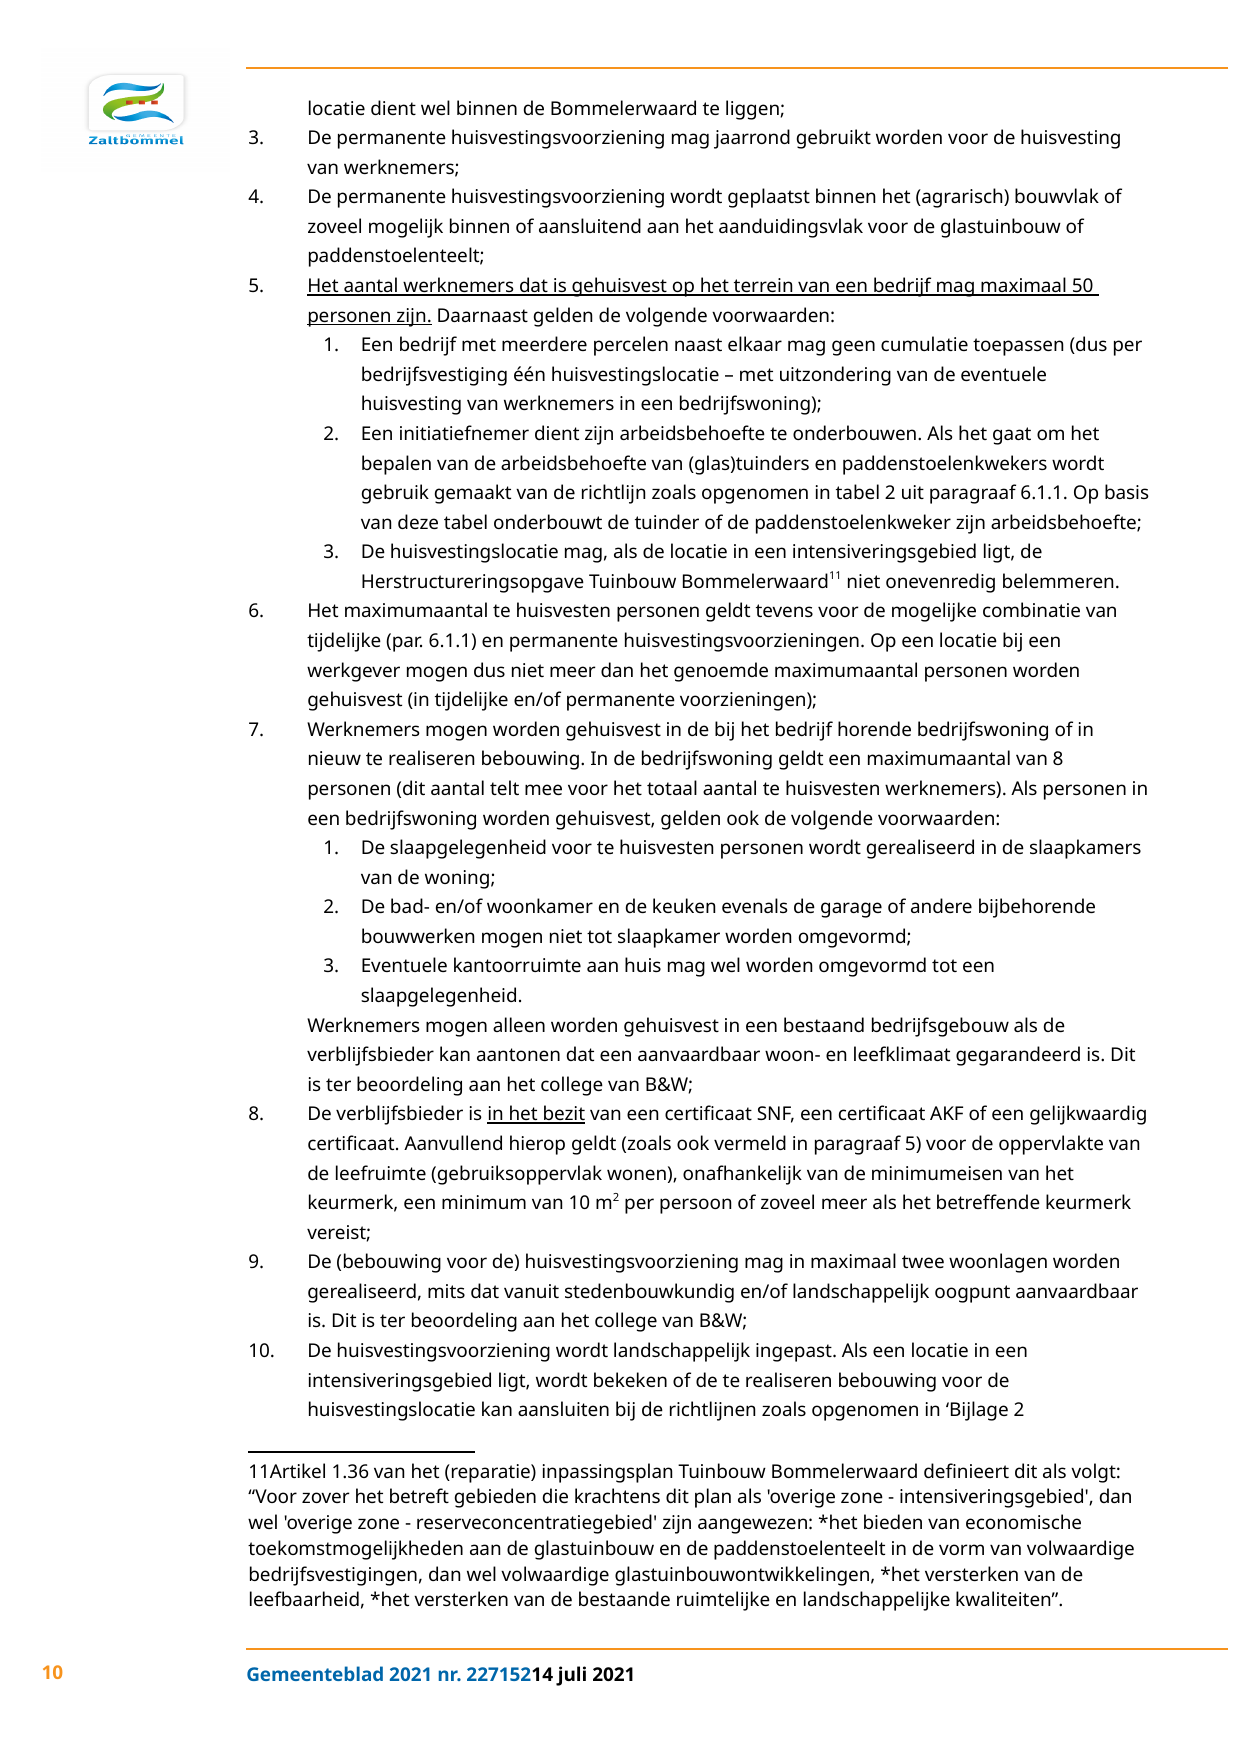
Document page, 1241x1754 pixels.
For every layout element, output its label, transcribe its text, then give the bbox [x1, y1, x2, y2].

list locatie dient wel binnen de Bommelerwaard te liggen; [248, 95, 1152, 121]
list Artikel 1.36 van het (reparatie) inpassingsplan Tuinbouw Bommelerwaard definieert dit als volgt: “Voor zover het betreft gebieden die krachtens dit plan als 'overige zone - intensiveringsgebied', dan wel 'overige zone - reserveconcentratiegebied' zijn aangewezen: *het bieden van economische toekomstmogelijkheden aan de glastuinbouw en de paddenstoelenteelt in de vorm van volwaardige bedrijfsvestigingen, dan wel volwaardige glastuinbouwontwikkelingen, *het versterken van de leefbaarheid, *het versterken van de bestaande ruimtelijke en landschappelijke kwaliteiten”. [248, 1458, 1152, 1612]
list Het maximumaantal te huisvesten personen geldt tevens voor de mogelijke combinatie van tijdelijke (par. 6.1.1) en permanente huisvestingsvoorzieningen. Op een locatie bij een werkgever mogen dus niet meer dan het genoemde maximumaantal personen worden gehuisvest (in tijdelijke en/of permanente voorzieningen); [248, 598, 1152, 712]
list De bad- en/of woonkamer en de keuken evenals de garage of andere bijbehorende bouwwerken mogen niet tot slaapkamer worden omgevormd; [323, 893, 1152, 949]
list De (bebouwing voor de) huisvestingsvoorziening mag in maximaal twee woonlagen worden gerealiseerd, mits dat vanuit stedenbouwkundig en/of landschappelijk oogpunt aanvaardbaar is. Dit is ter beoordeling aan het college van B&W; [248, 1248, 1152, 1333]
list Het aantal werknemers dat is gehuisvest op het terrein van een bedrijf mag maximaal 50 personen zijn. Daarnaast gelden de volgende voorwaarden: [248, 272, 1152, 328]
list De huisvestingsvoorziening wordt landschappelijk ingepast. Als een locatie in een intensiveringsgebied ligt, wordt bekeken of de te realiseren bebouwing voor de huisvestingslocatie kan aansluiten bij de richtlijnen zoals opgenomen in ‘Bijlage 2 [248, 1337, 1152, 1422]
list De verblijfsbieder is in het bezit van een certificaat SNF, een certificaat AKF of een gelijkwaardig certificaat. Aanvullend hierop geldt (zoals ook vermeld in paragraaf 5) voor de oppervlakte van de leefruimte (gebruiksoppervlak wonen), onafhankelijk van de minimumeisen van het keurmerk, een minimum van 10 m2 per persoon of zoveel meer als het betreffende keurmerk vereist; [248, 1101, 1152, 1245]
list De permanente huisvestingsvoorziening wordt geplaatst binnen het (agrarisch) bouwvlak of zoveel mogelijk binnen of aansluitend aan het aanduidingsvlak voor de glastuinbouw of paddenstoelenteelt; [248, 183, 1152, 268]
list Een initiatiefnemer dient zijn arbeidsbehoefte te onderbouwen. Als het gaat om het bepalen van de arbeidsbehoefte van (glas)tuinders en paddenstoelenkwekers wordt gebruik gemaakt van de richtlijn zoals opgenomen in tabel 2 uit paragraaf 6.1.1. Op basis van deze tabel onderbouwt de tuinder of de paddenstoelenkweker zijn arbeidsbehoefte; [323, 420, 1152, 535]
picture [41, 47, 231, 172]
list Eventuele kantoorruimte aan huis mag wel worden omgevormd tot een slaapgelegenheid. [323, 953, 1152, 1008]
list Werknemers mogen alleen worden gehuisvest in een bestaand bedrijfsgebouw als de verblijfsbieder kan aantonen dat een aanvaardbaar woon- en leefklimaat gegarandeerd is. Dit is ter beoordeling aan het college van B&W; [248, 1012, 1152, 1097]
list De slaapgelegenheid voor te huisvesten personen wordt gerealiseerd in de slaapkamers van de woning; [323, 834, 1152, 890]
list De permanente huisvestingsvoorziening mag jaarrond gebruikt worden voor de huisvesting van werknemers; [248, 124, 1152, 180]
list Werknemers mogen worden gehuisvest in de bij het bedrijf horende bedrijfswoning of in nieuw te realiseren bebouwing. In de bedrijfswoning geldt een maximumaantal van 8 personen (dit aantal telt mee voor het totaal aantal te huisvesten werknemers). Als personen in een bedrijfswoning worden gehuisvest, gelden ook de volgende voorwaarden: [248, 716, 1152, 831]
list Een bedrijf met meerdere percelen naast elkaar mag geen cumulatie toepassen (dus per bedrijfsvestiging één huisvestingslocatie – met uitzondering van de eventuele huisvesting van werknemers in een bedrijfswoning); [323, 331, 1152, 416]
list De huisvestingslocatie mag, als de locatie in een intensiveringsgebied ligt, de Herstructureringsopgave Tuinbouw Bommelerwaard niet onevenredig belemmeren. [323, 538, 1152, 594]
